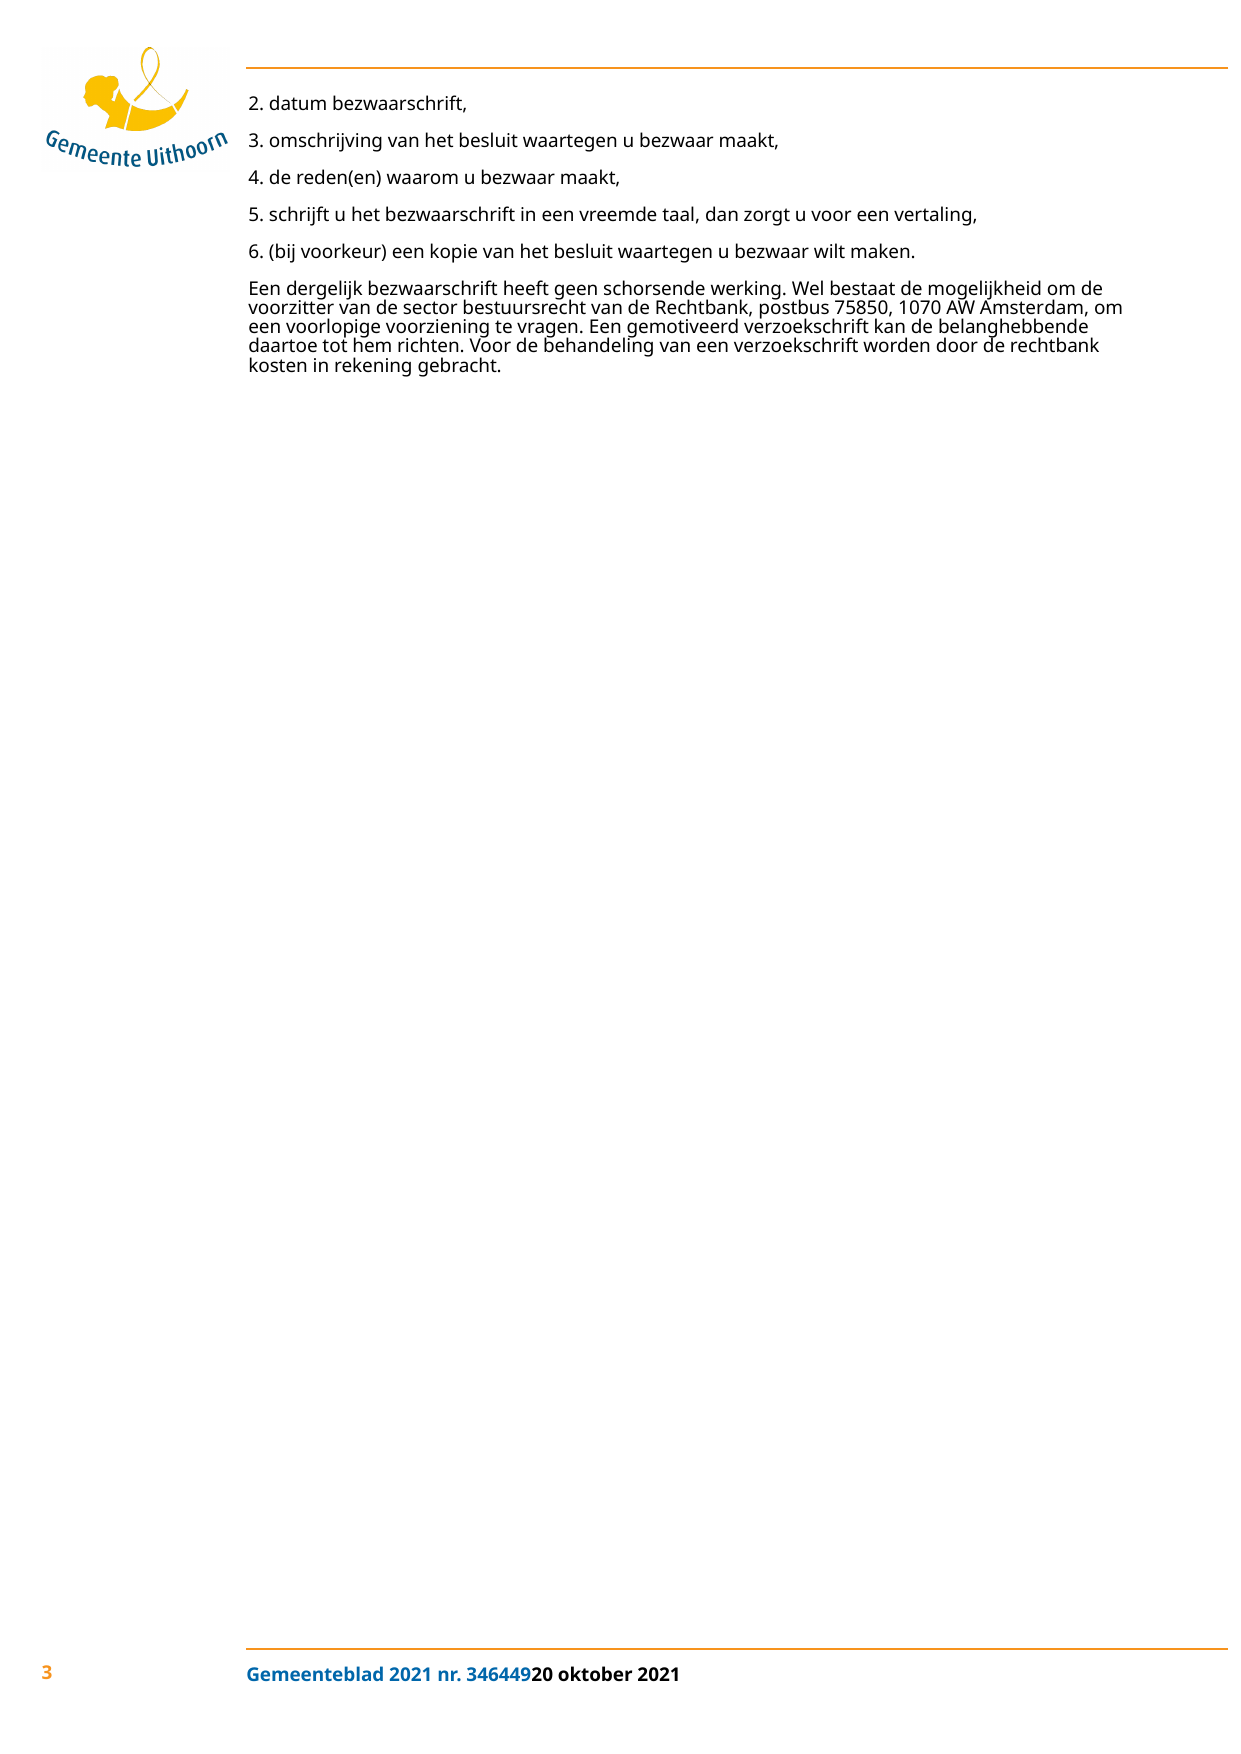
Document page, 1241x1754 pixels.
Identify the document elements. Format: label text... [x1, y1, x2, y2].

text 3. omschrijving van het besluit waartegen u bezwaar maakt, [248, 132, 1152, 151]
text 2. datum bezwaarschrift, [248, 95, 1152, 114]
text Een dergelijk bezwaarschrift heeft geen schorsende werking. Wel bestaat de mogelijkheid om de voorzitter van de sector bestuursrecht van de Rechtbank, postbus 75850, 1070 AW Amster­dam, om een voorlo­pige voorzie­ning te vragen. Een gemotiveerd verzoekschrift kan de belanghebbende daartoe tot hem richten. Voor de behande­ling van een verzoekschrift worden door de rechtbank kosten in rekening gebracht. [248, 280, 1152, 376]
text 4. de reden(en) waarom u bezwaar maakt, [248, 169, 1152, 188]
text 5. schrijft u het bezwaarschrift in een vreemde taal, dan zorgt u voor een vertaling, [248, 206, 1152, 225]
picture [41, 47, 231, 172]
text 6. (bij voorkeur) een kopie van het besluit waartegen u bezwaar wilt maken. [248, 243, 1152, 262]
